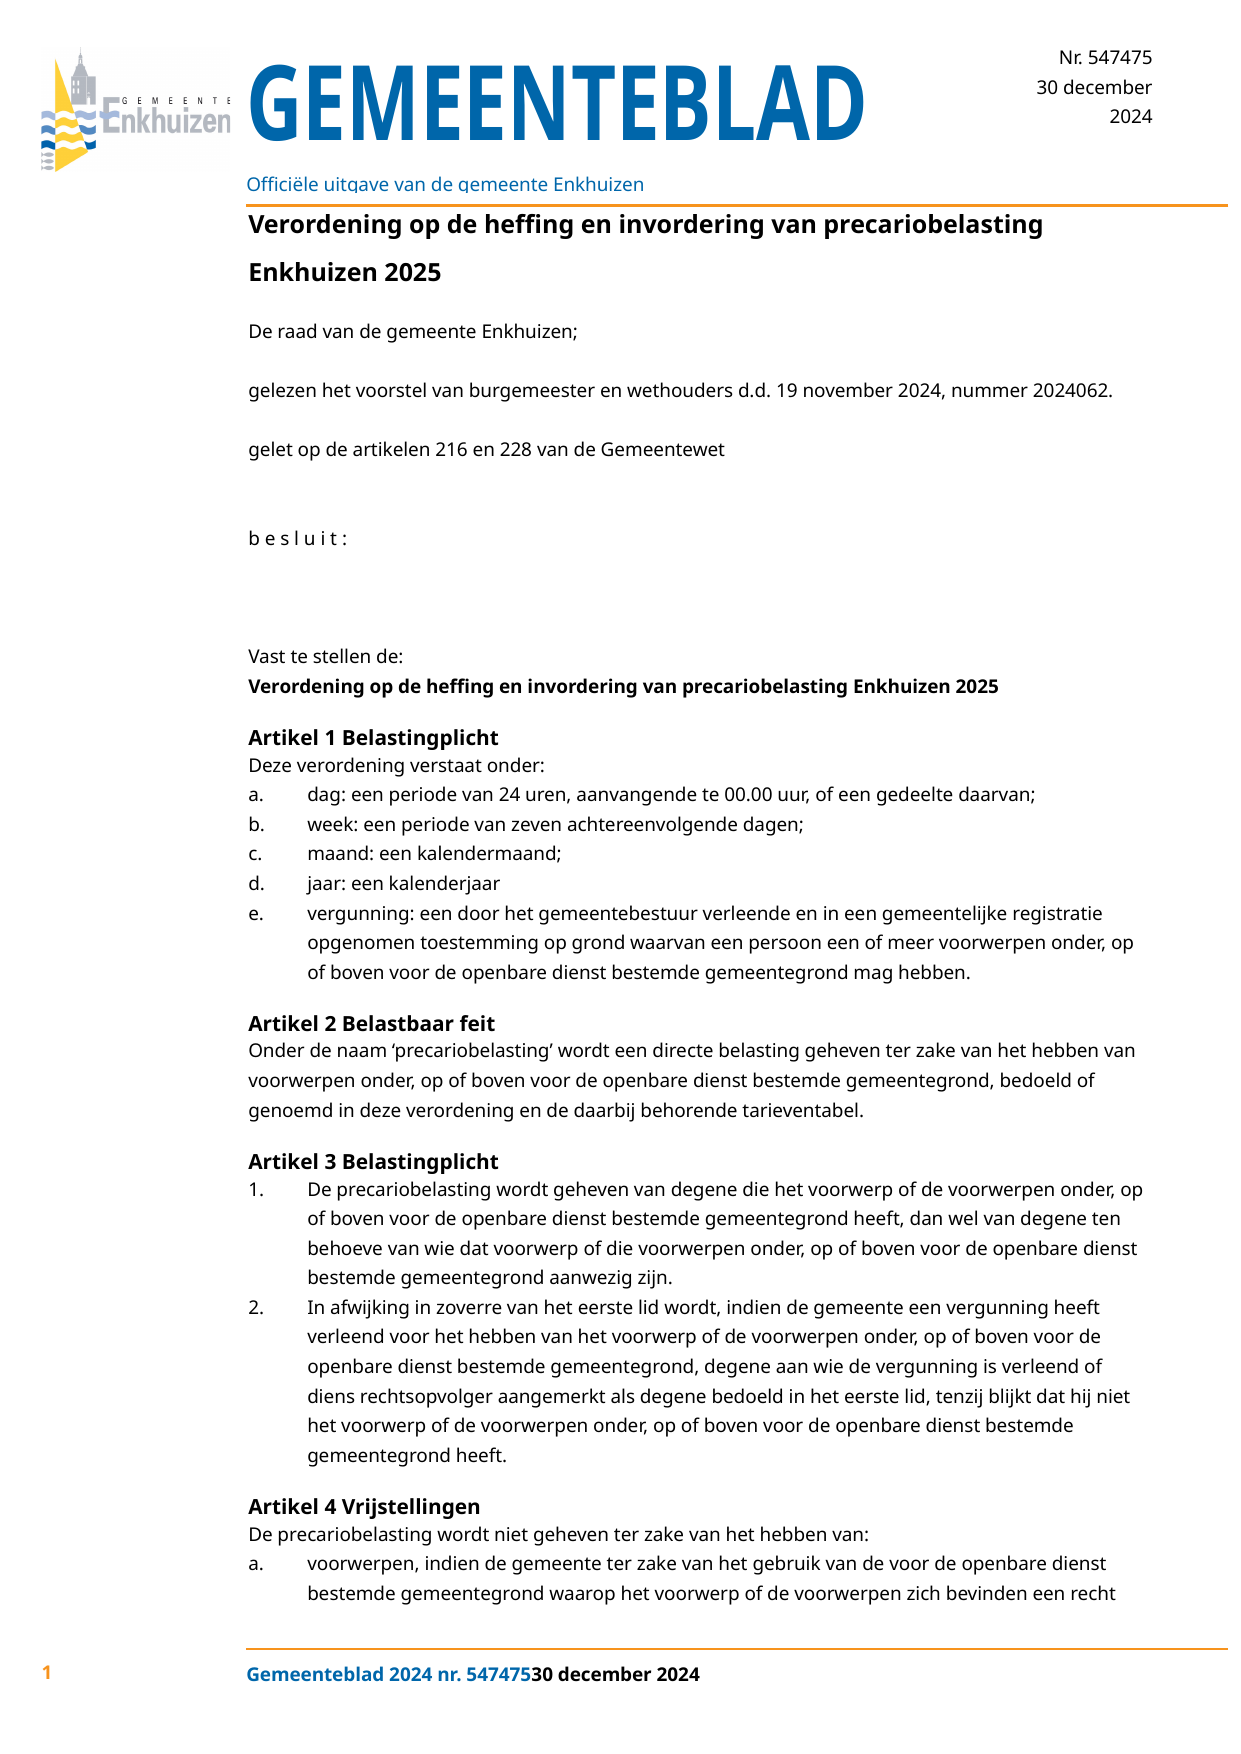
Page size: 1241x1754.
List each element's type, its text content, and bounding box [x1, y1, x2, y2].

list voorwerpen, indien de gemeente ter zake van het gebruik van de voor de openbare dienst bestemde gemeentegrond waarop het voorwerp of de voorwerpen zich bevinden een recht [248, 1550, 1152, 1606]
list De precariobelasting wordt geheven van degene die het voorwerp of de voorwerpen onder, op of boven voor de openbare dienst bestemde gemeentegrond heeft, dan wel van degene ten behoeve van wie dat voorwerp of die voorwerpen onder, op of boven voor de openbare dienst bestemde gemeentegrond aanwezig zijn. [248, 1176, 1152, 1290]
text Vast te stellen de: [248, 643, 1152, 669]
text Artikel 4 Vrijstellingen [248, 1492, 1152, 1521]
list dag: een periode van 24 uren, aanvangende te 00.00 uur, of een gedeelte daarvan; [248, 781, 1152, 807]
list jaar: een kalenderjaar [248, 870, 1152, 896]
text Verordening op de heffing en invordering van precariobelasting Enkhuizen 2025 [248, 673, 1152, 699]
list In afwijking in zoverre van het eerste lid wordt, indien de gemeente een vergunning heeft verleend voor het hebben van het voorwerp of de voorwerpen onder, op of boven voor de openbare dienst bestemde gemeentegrond, degene aan wie de vergunning is verleend of diens rechtsopvolger aangemerkt als degene bedoeld in het eerste lid, tenzij blijkt dat hij niet het voorwerp of de voorwerpen onder, op of boven voor de openbare dienst bestemde gemeentegrond heeft. [248, 1294, 1152, 1468]
text Onder de naam ‘precariobelasting’ wordt een directe belasting geheven ter zake van het hebben van voorwerpen onder, op of boven voor de openbare dienst bestemde gemeentegrond, bedoeld of genoemd in deze verordening en de daarbij behorende tarieventabel. [248, 1038, 1152, 1123]
text gelezen het voorstel van burgemeester en wethouders d.d. 19 november 2024, nummer 2024062. [248, 377, 1152, 403]
text Artikel 1 Belastingplicht [248, 723, 1152, 752]
text gelet op de artikelen 216 en 228 van de Gemeentewet [248, 436, 1152, 462]
text Deze verordening verstaat onder: [248, 752, 1152, 777]
text Artikel 3 Belastingplicht [248, 1147, 1152, 1176]
text b e s l u i t : [248, 525, 1152, 551]
picture [41, 47, 231, 172]
list maand: een kalendermaand; [248, 841, 1152, 866]
text Verordening op de heffing en invordering van precariobelasting Enkhuizen 2025 [248, 207, 1152, 288]
text Artikel 2 Belastbaar feit [248, 1009, 1152, 1038]
text De precariobelasting wordt niet geheven ter zake van het hebben van: [248, 1521, 1152, 1547]
text De raad van de gemeente Enkhuizen; [248, 318, 1152, 344]
list week: een periode van zeven achtereenvolgende dagen; [248, 811, 1152, 837]
list vergunning: een door het gemeentebestuur verleende en in een gemeentelijke registratie opgenomen toestemming op grond waarvan een persoon een of meer voorwerpen onder, op of boven voor de openbare dienst bestemde gemeentegrond mag hebben. [248, 900, 1152, 984]
